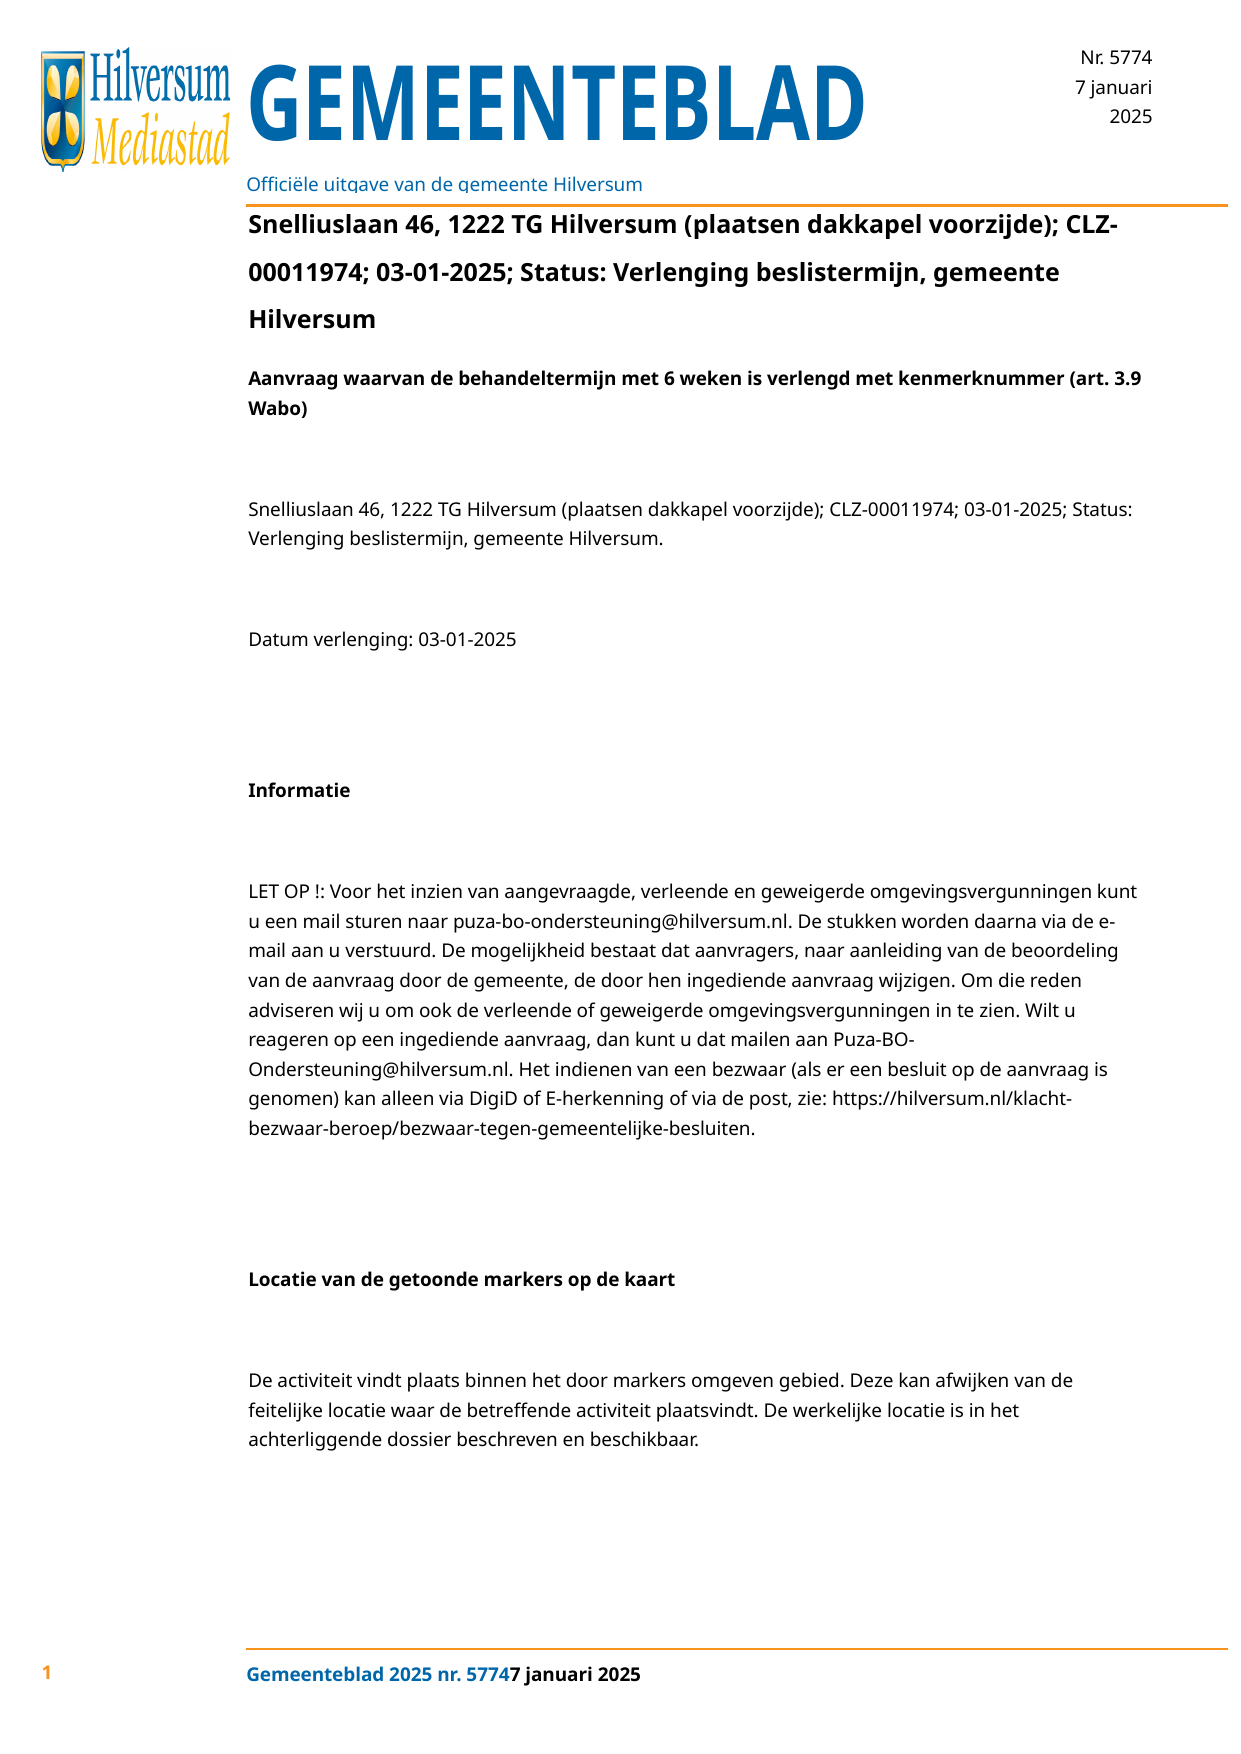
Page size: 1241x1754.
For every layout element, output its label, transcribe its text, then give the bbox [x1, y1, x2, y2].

text Locatie van de getoonde markers op de kaart [248, 1266, 1152, 1292]
text Snelliuslaan 46, 1222 TG Hilversum (plaatsen dakkapel voorzijde); CLZ-00011974; 03-01-2025; Status: Verlenging beslistermijn, gemeente Hilversum [248, 207, 1152, 336]
picture [41, 47, 231, 172]
text Informatie [248, 778, 1152, 803]
text LET OP !: Voor het inzien van aangevraagde, verleende en geweigerde omgevingsvergunningen kunt u een mail sturen naar puza-bo-ondersteuning@hilversum.nl. De stukken worden daarna via de e-mail aan u verstuurd. De mogelijkheid bestaat dat aanvragers, naar aanleiding van de beoordeling van de aanvraag door de gemeente, de door hen ingediende aanvraag wijzigen. Om die reden adviseren wij u om ook de verleende of geweigerde omgevingsvergunningen in te zien. Wilt u reageren op een ingediende aanvraag, dan kunt u dat mailen aan Puza-BO-Ondersteuning@hilversum.nl. Het indienen van een bezwaar (als er een besluit op de aanvraag is genomen) kan alleen via DigiD of E-herkenning of via de post, zie: https://hilversum.nl/klacht-bezwaar-beroep/bezwaar-tegen-gemeentelijke-besluiten. [248, 878, 1152, 1141]
text Snelliuslaan 46, 1222 TG Hilversum (plaatsen dakkapel voorzijde); CLZ-00011974; 03-01-2025; Status: Verlenging beslistermijn, gemeente Hilversum. [248, 496, 1152, 551]
text Aanvraag waarvan de behandeltermijn met 6 weken is verlengd met kenmerknummer (art. 3.9 Wabo) [248, 366, 1152, 421]
text De activiteit vindt plaats binnen het door markers omgeven gebied. Deze kan afwijken van de feitelijke locatie waar de betreffende activiteit plaatsvindt. De werkelijke locatie is in het achterliggende dossier beschreven en beschikbaar. [248, 1367, 1152, 1452]
text Datum verlenging: 03-01-2025 [248, 626, 1152, 652]
